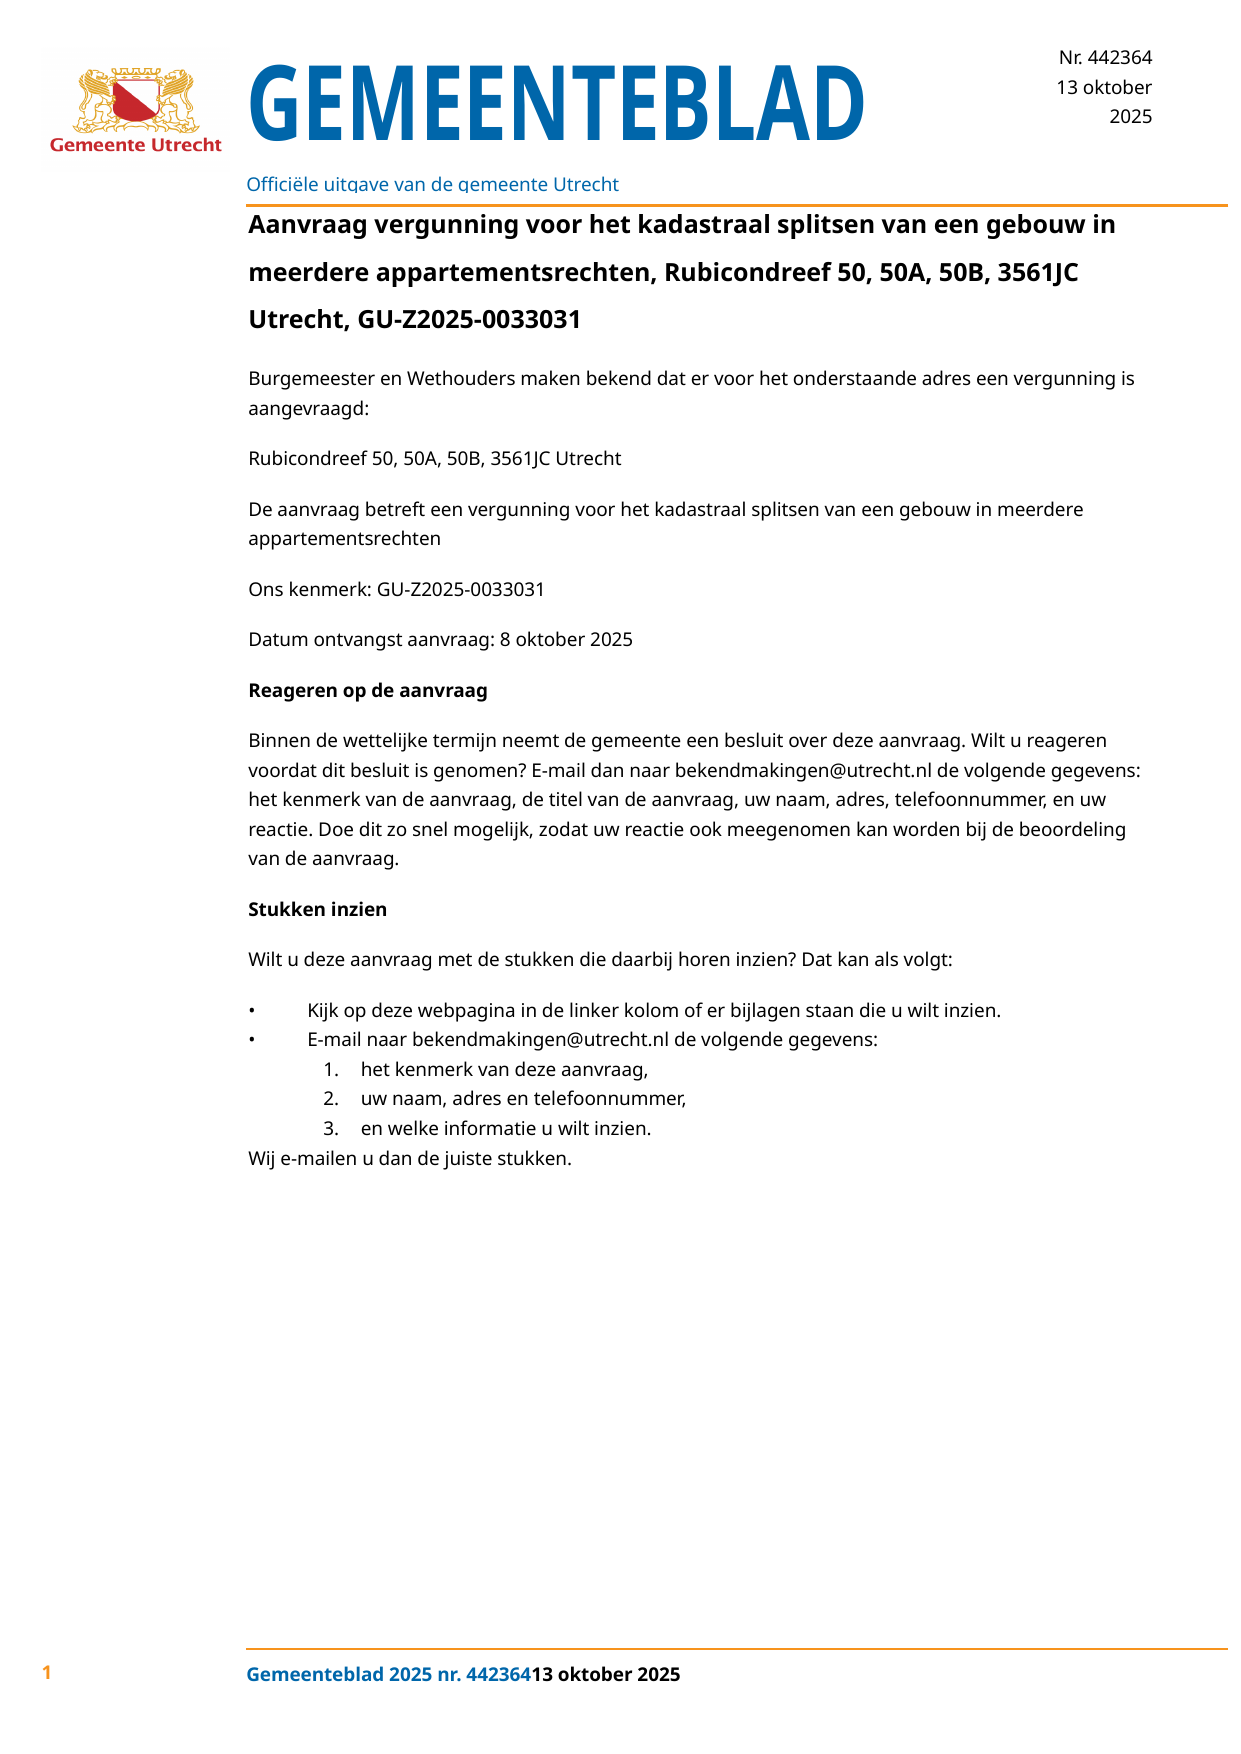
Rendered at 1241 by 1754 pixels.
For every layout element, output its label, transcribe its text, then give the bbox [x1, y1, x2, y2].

text Burgemeester en Wethouders maken bekend dat er voor het onderstaande adres een vergunning is aangevraagd: [248, 366, 1152, 421]
list het kenmerk van deze aanvraag, [323, 1056, 1152, 1082]
picture [41, 47, 231, 172]
text Wilt u deze aanvraag met de stukken die daarbij horen inzien? Dat kan als volgt: [248, 946, 1152, 972]
list en welke informatie u wilt inzien. [323, 1115, 1152, 1141]
text De aanvraag betreft een vergunning voor het kadastraal splitsen van een gebouw in meerdere appartementsrechten [248, 496, 1152, 551]
text Rubicondreef 50, 50A, 50B, 3561JC Utrecht [248, 446, 1152, 471]
list E-mail naar bekendmakingen@utrecht.nl de volgende gegevens: [248, 1026, 1152, 1052]
text Ons kenmerk: GU-Z2025-0033031 [248, 576, 1152, 602]
list Kijk op deze webpagina in de linker kolom of er bijlagen staan die u wilt inzien. [248, 997, 1152, 1022]
list uw naam, adres en telefoonnummer, [323, 1086, 1152, 1111]
text Binnen de wettelijke termijn neemt de gemeente een besluit over deze aanvraag. Wilt u reageren voordat dit besluit is genomen? E-mail dan naar bekendmakingen@utrecht.nl de volgende gegevens: het kenmerk van de aanvraag, de titel van de aanvraag, uw naam, adres, telefoonnummer, en uw reactie. Doe dit zo snel mogelijk, zodat uw reactie ook meegenomen kan worden bij de beoordeling van de aanvraag. [248, 727, 1152, 871]
text Wij e-mailen u dan de juiste stukken. [248, 1145, 1152, 1170]
text Reageren op de aanvraag [248, 677, 1152, 702]
text Datum ontvangst aanvraag: 8 oktober 2025 [248, 626, 1152, 652]
text Stukken inzien [248, 896, 1152, 922]
text Aanvraag vergunning voor het kadastraal splitsen van een gebouw in meerdere appartementsrechten, Rubicondreef 50, 50A, 50B, 3561JC Utrecht, GU-Z2025-0033031 [248, 207, 1152, 336]
